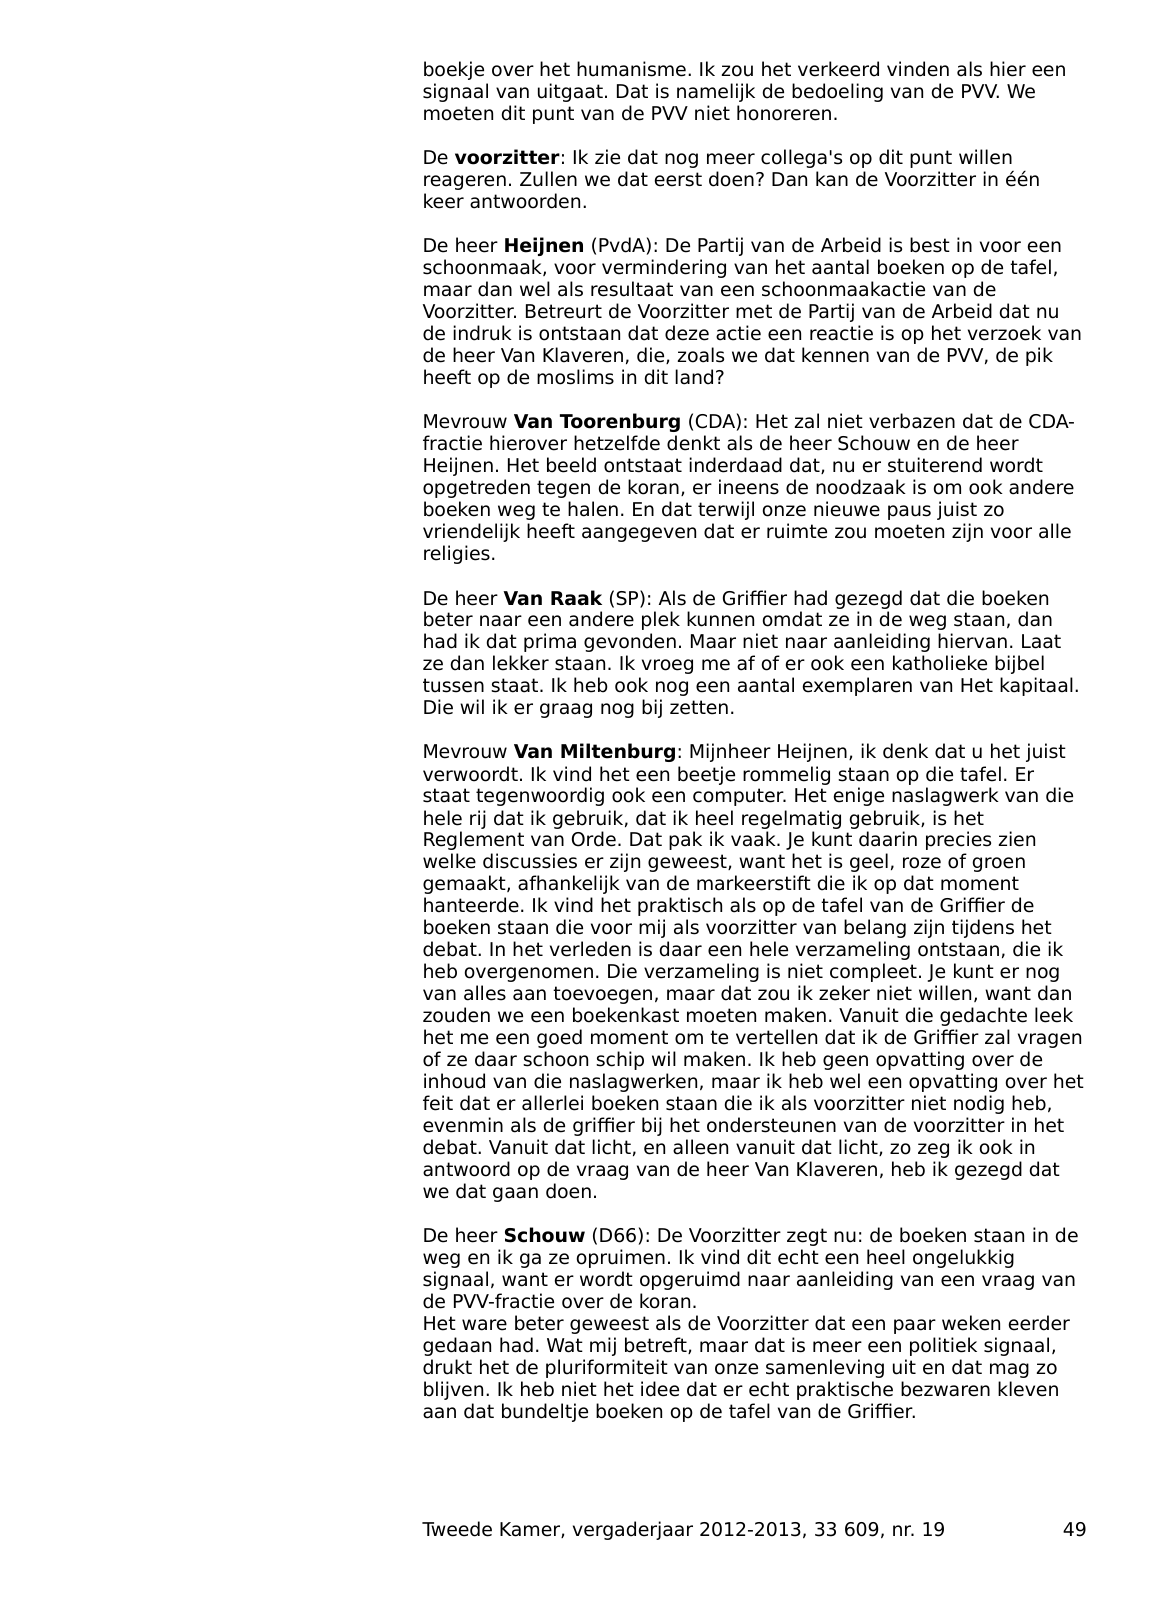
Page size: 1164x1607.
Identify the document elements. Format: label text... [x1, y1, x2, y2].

text De heer Schouw (D66): De Voorzitter zegt nu: de boeken staan in de weg en ik ga ze opruimen. Ik vind dit echt een heel ongelukkig signaal, want er wordt opgeruimd naar aanleiding van een vraag van de PVV-fractie over de koran. [422, 1225, 1087, 1313]
text De voorzitter: Ik zie dat nog meer collega's op dit punt willen reageren. Zullen we dat eerst doen? Dan kan de Voorzitter in één keer antwoorden. [422, 147, 1087, 213]
text De heer Heijnen (PvdA): De Partij van de Arbeid is best in voor een schoonmaak, voor vermindering van het aantal boeken op de tafel, maar dan wel als resultaat van een schoonmaakactie van de Voorzitter. Betreurt de Voorzitter met de Partij van de Arbeid dat nu de indruk is ontstaan dat deze actie een reactie is op het verzoek van de heer Van Klaveren, die, zoals we dat kennen van de PVV, de pik heeft op de moslims in dit land? [422, 235, 1087, 389]
text Het ware beter geweest als de Voorzitter dat een paar weken eerder gedaan had. Wat mij betreft, maar dat is meer een politiek signaal, drukt het de pluriformiteit van onze samenleving uit en dat mag zo blijven. Ik heb niet het idee dat er echt praktische bezwaren kleven aan dat bundeltje boeken op de tafel van de Griffier. [422, 1313, 1087, 1423]
text Mevrouw Van Miltenburg: Mijnheer Heijnen, ik denk dat u het juist verwoordt. Ik vind het een beetje rommelig staan op die tafel. Er staat tegenwoordig ook een computer. Het enige naslagwerk van die hele rij dat ik gebruik, dat ik heel regelmatig gebruik, is het Reglement van Orde. Dat pak ik vaak. Je kunt daarin precies zien welke discussies er zijn geweest, want het is geel, roze of groen gemaakt, afhankelijk van de markeerstift die ik op dat moment hanteerde. Ik vind het praktisch als op de tafel van de Griffier de boeken staan die voor mij als voorzitter van belang zijn tijdens het debat. In het verleden is daar een hele verzameling ontstaan, die ik heb overgenomen. Die verzameling is niet compleet. Je kunt er nog van alles aan toevoegen, maar dat zou ik zeker niet willen, want dan zouden we een boekenkast moeten maken. Vanuit die gedachte leek het me een goed moment om te vertellen dat ik de Griffier zal vragen of ze daar schoon schip wil maken. Ik heb geen opvatting over de inhoud van die naslagwerken, maar ik heb wel een opvatting over het feit dat er allerlei boeken staan die ik als voorzitter niet nodig heb, evenmin als de griffier bij het ondersteunen van de voorzitter in het debat. Vanuit dat licht, en alleen vanuit dat licht, zo zeg ik ook in antwoord op de vraag van de heer Van Klaveren, heb ik gezegd dat we dat gaan doen. [422, 741, 1087, 1203]
text boekje over het humanisme. Ik zou het verkeerd vinden als hier een signaal van uitgaat. Dat is namelijk de bedoeling van de PVV. We moeten dit punt van de PVV niet honoreren. [422, 59, 1087, 125]
text De heer Van Raak (SP): Als de Griffier had gezegd dat die boeken beter naar een andere plek kunnen omdat ze in de weg staan, dan had ik dat prima gevonden. Maar niet naar aanleiding hiervan. Laat ze dan lekker staan. Ik vroeg me af of er ook een katholieke bijbel tussen staat. Ik heb ook nog een aantal exemplaren van Het kapitaal. Die wil ik er graag nog bij zetten. [422, 587, 1087, 719]
text Mevrouw Van Toorenburg (CDA): Het zal niet verbazen dat de CDA-fractie hierover hetzelfde denkt als de heer Schouw en de heer Heijnen. Het beeld ontstaat inderdaad dat, nu er stuiterend wordt opgetreden tegen de koran, er ineens de noodzaak is om ook andere boeken weg te halen. En dat terwijl onze nieuwe paus juist zo vriendelijk heeft aangegeven dat er ruimte zou moeten zijn voor alle religies. [422, 411, 1087, 565]
